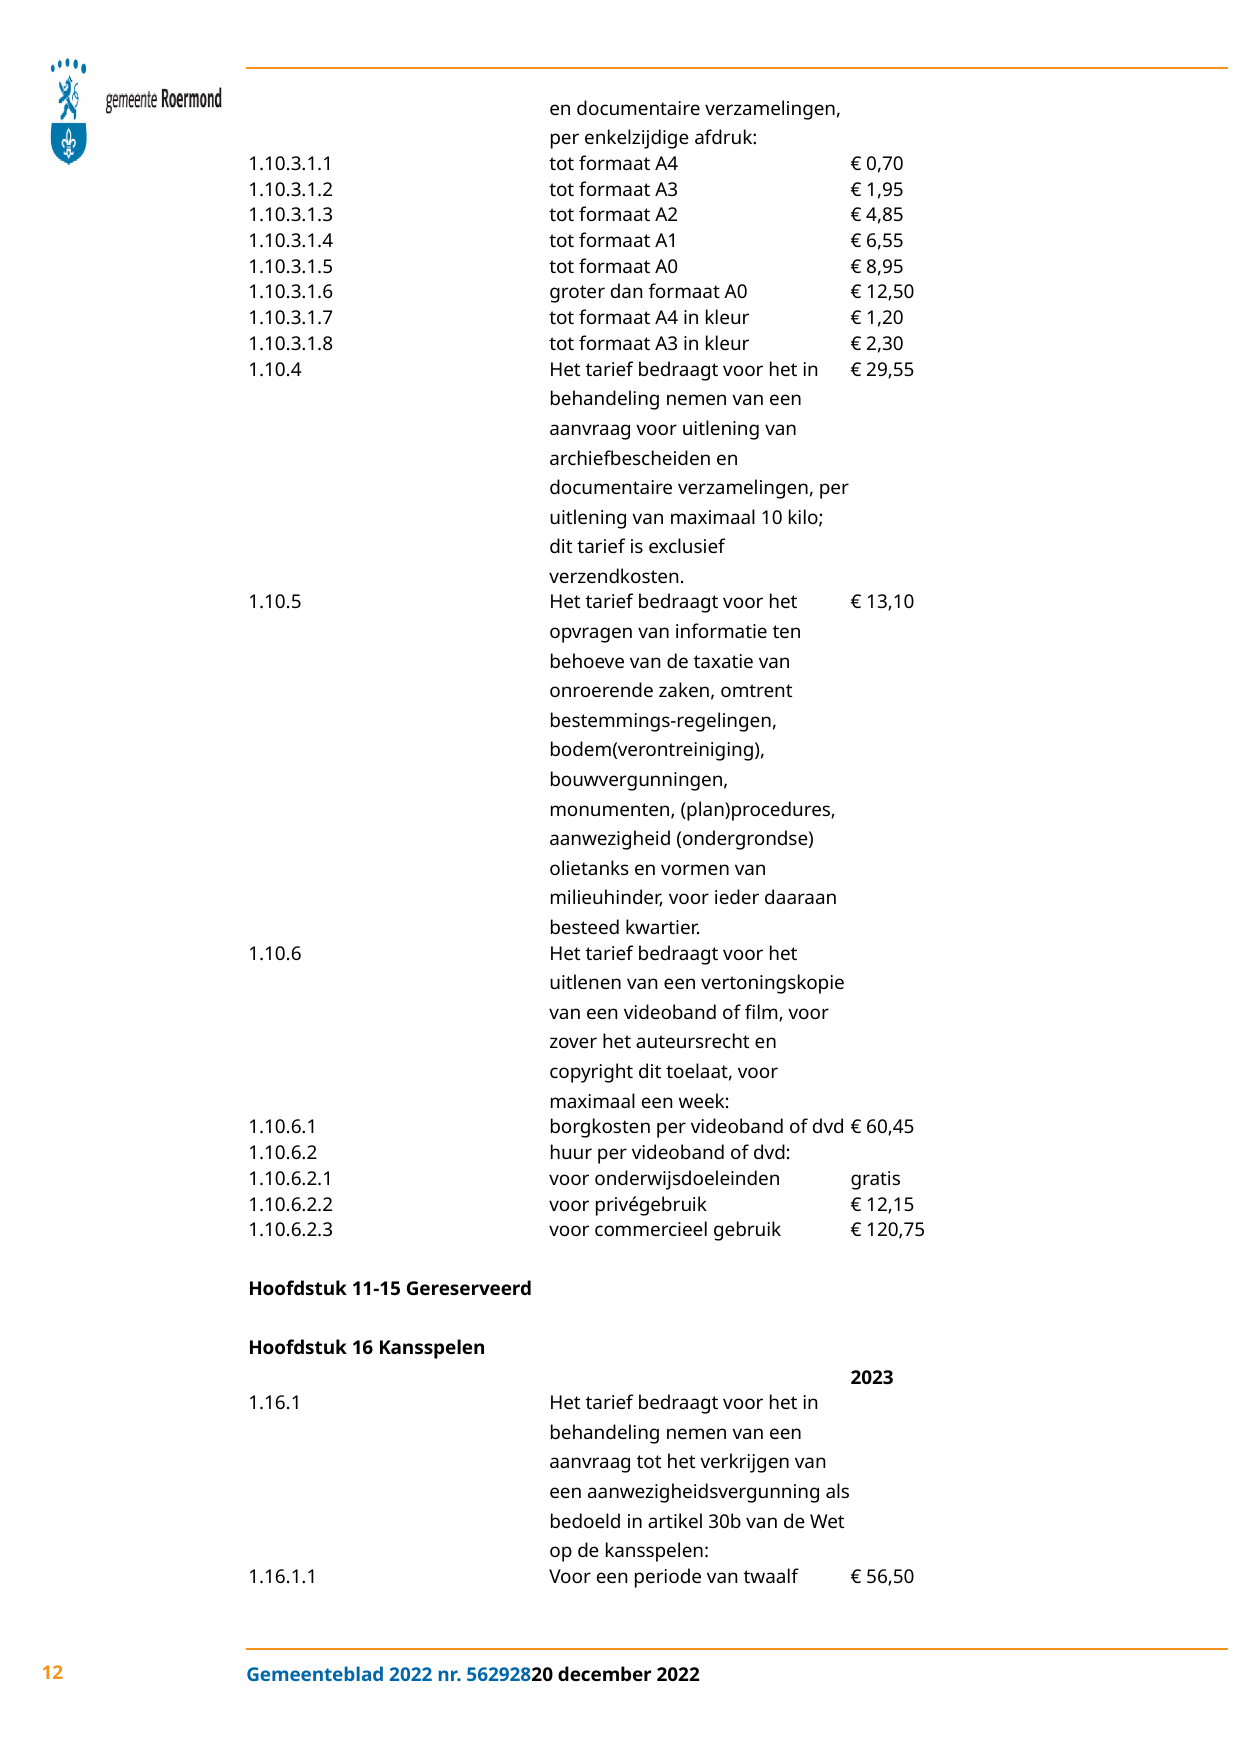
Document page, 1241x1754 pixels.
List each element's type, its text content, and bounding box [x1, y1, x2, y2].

table_cell 1.10.3.1.6 [248, 279, 549, 304]
table_cell 1.10.3.1.2 [248, 176, 549, 202]
table_cell 1.10.3.1.4 [248, 227, 549, 253]
table_cell € 0,70 [850, 150, 1152, 176]
table_cell 1.10.5 [248, 589, 549, 940]
table_cell voor commercieel gebruik [549, 1216, 850, 1242]
table_cell € 29,55 [850, 356, 1152, 589]
table_cell tot formaat A3 in kleur [549, 330, 850, 356]
table_cell tot formaat A3 [549, 176, 850, 202]
text Hoofdstuk 11-15 Gereserveerd [248, 1275, 1152, 1301]
table_cell € 12,15 [850, 1191, 1152, 1216]
table_header 2023 [850, 1364, 1152, 1389]
table_cell € 13,10 [850, 589, 1152, 940]
table_cell borgkosten per videoband of dvd [549, 1114, 850, 1139]
table_cell 1.10.3.1.5 [248, 253, 549, 279]
table_cell [248, 95, 549, 150]
table_cell groter dan formaat A0 [549, 279, 850, 304]
table_cell € 56,50 [850, 1563, 1152, 1589]
table_cell 1.10.3.1.7 [248, 305, 549, 330]
table_cell tot formaat A4 in kleur [549, 305, 850, 330]
table_cell tot formaat A0 [549, 253, 850, 279]
table_cell 1.10.6.2.2 [248, 1191, 549, 1216]
text Hoofdstuk 16 Kansspelen [248, 1334, 1152, 1360]
table_cell € 2,30 [850, 330, 1152, 356]
table_cell Het tarief bedraagt voor het in behandeling nemen van een aanvraag tot het verkrijgen van een aanwezigheidsvergunning als bedoeld in artikel 30b van de Wet op de kansspelen: [549, 1390, 850, 1563]
table_cell tot formaat A4 [549, 150, 850, 176]
table_cell € 1,20 [850, 305, 1152, 330]
table_cell voor onderwijsdoeleinden [549, 1165, 850, 1191]
table_cell € 120,75 [850, 1216, 1152, 1242]
table_cell 1.10.3.1.3 [248, 202, 549, 227]
table_cell Het tarief bedraagt voor het in behandeling nemen van een aanvraag voor uitlening van archiefbescheiden en documentaire verzamelingen, per uitlening van maximaal 10 kilo; dit tarief is exclusief verzendkosten. [549, 356, 850, 589]
table_cell gratis [850, 1165, 1152, 1191]
table_cell 1.10.3.1.1 [248, 150, 549, 176]
table_cell tot formaat A1 [549, 227, 850, 253]
table_cell € 12,50 [850, 279, 1152, 304]
table_header [248, 1364, 549, 1389]
picture [41, 47, 231, 172]
table_cell 1.10.6 [248, 940, 549, 1113]
table_cell € 60,45 [850, 1114, 1152, 1139]
table_cell tot formaat A2 [549, 202, 850, 227]
table_cell [850, 95, 1152, 150]
table_cell Het tarief bedraagt voor het uitlenen van een vertoningskopie van een videoband of film, voor zover het auteursrecht en copyright dit toelaat, voor maximaal een week: [549, 940, 850, 1113]
table_cell 1.16.1 [248, 1390, 549, 1563]
table_cell 1.10.6.2 [248, 1139, 549, 1165]
table_cell Voor een periode van twaalf [549, 1563, 850, 1589]
table_cell 1.10.6.2.1 [248, 1165, 549, 1191]
table_cell € 6,55 [850, 227, 1152, 253]
table_cell Het tarief bedraagt voor het opvragen van informatie ten behoeve van de taxatie van onroerende zaken, omtrent bestemmings-regelingen, bodem(verontreiniging), bouwvergunningen, monumenten, (plan)procedures, aanwezigheid (ondergrondse) olietanks en vormen van milieuhinder, voor ieder daaraan besteed kwartier. [549, 589, 850, 940]
table_cell 1.10.6.1 [248, 1114, 549, 1139]
table_cell 1.16.1.1 [248, 1563, 549, 1589]
table_cell [850, 940, 1152, 1113]
table_header [549, 1364, 850, 1389]
table_cell € 1,95 [850, 176, 1152, 202]
table_cell voor privégebruik [549, 1191, 850, 1216]
table_cell € 8,95 [850, 253, 1152, 279]
table_cell en documentaire verzamelingen, per enkelzijdige afdruk: [549, 95, 850, 150]
table_cell [850, 1139, 1152, 1165]
table_cell huur per videoband of dvd: [549, 1139, 850, 1165]
table_cell 1.10.3.1.8 [248, 330, 549, 356]
table_cell 1.10.6.2.3 [248, 1216, 549, 1242]
table_cell 1.10.4 [248, 356, 549, 589]
table_cell € 4,85 [850, 202, 1152, 227]
table_cell [850, 1390, 1152, 1563]
